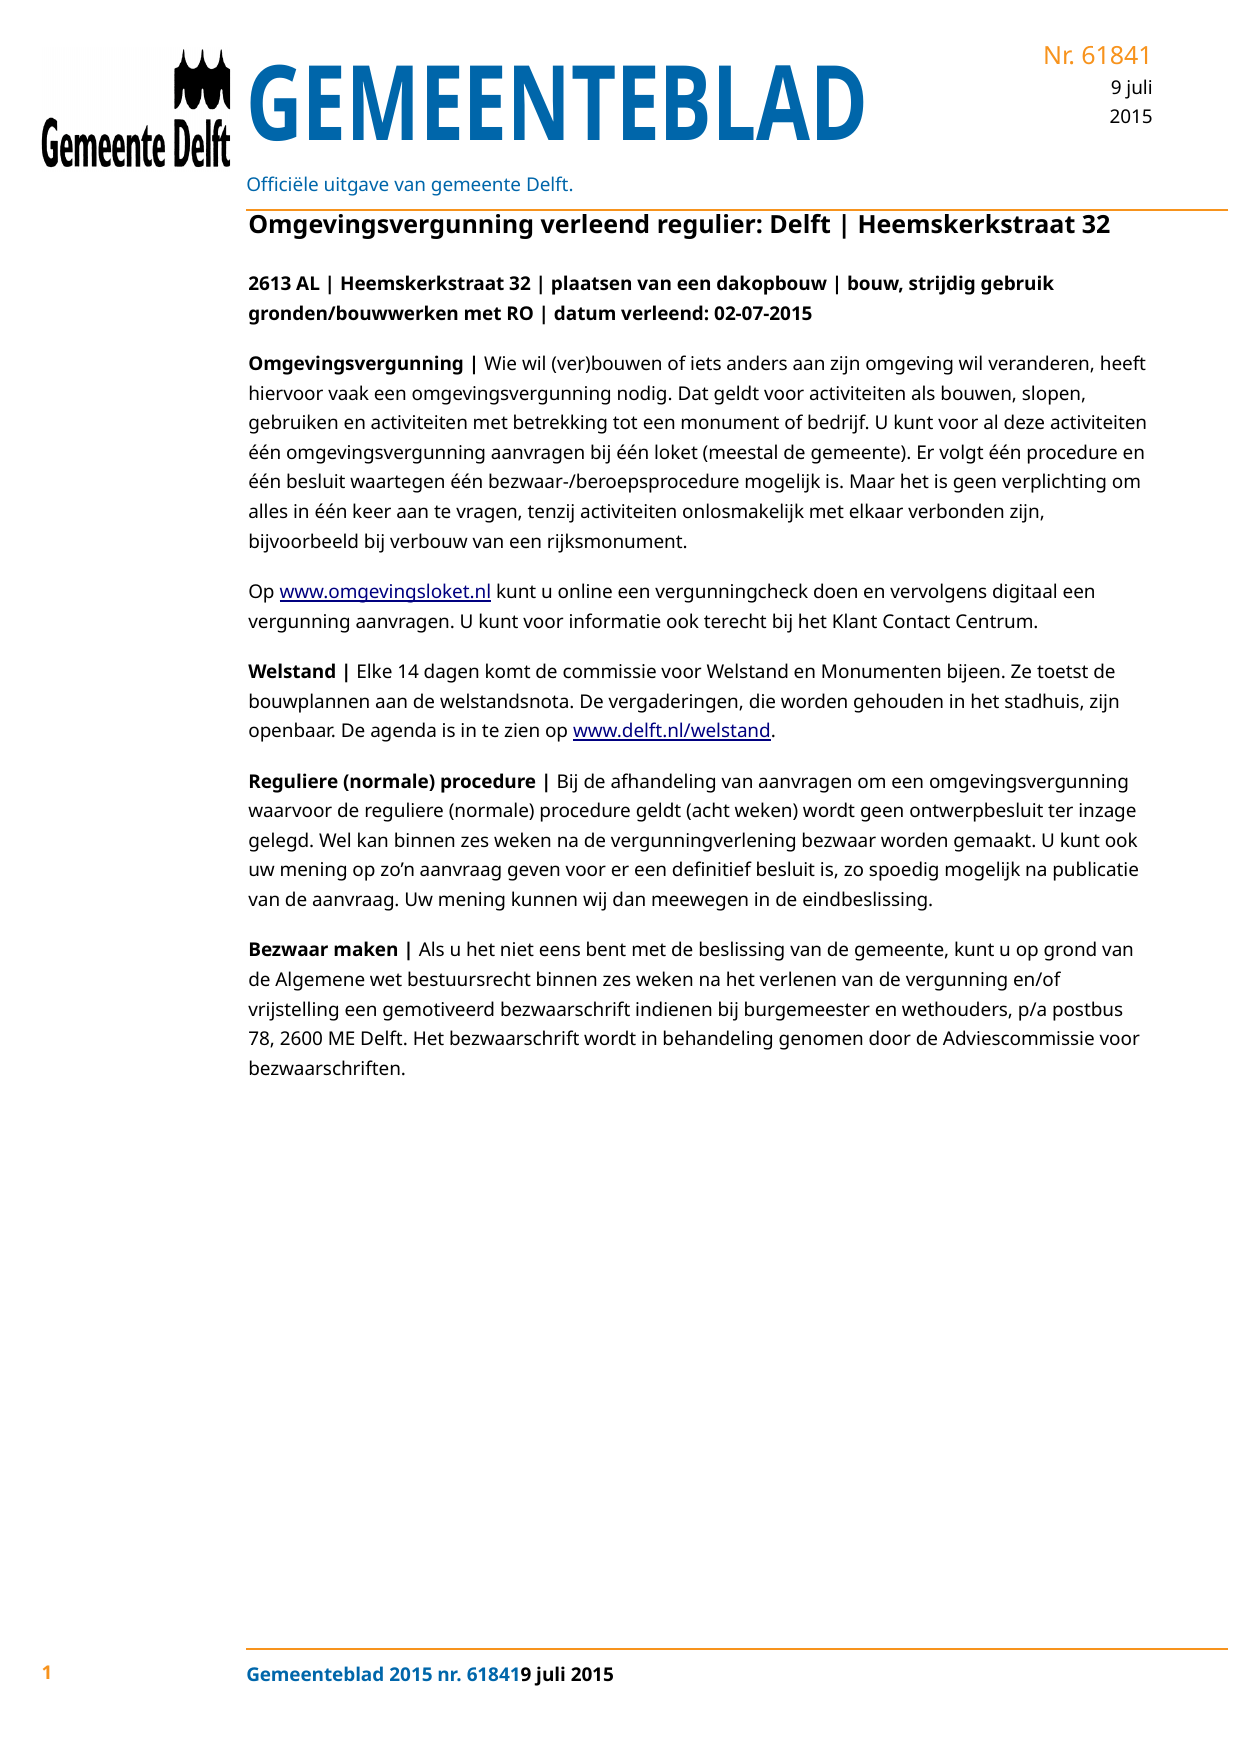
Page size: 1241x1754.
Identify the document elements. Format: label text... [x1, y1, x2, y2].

text Bezwaar maken | Als u het niet eens bent met de beslissing van de gemeente, kunt u op grond van de Algemene wet bestuursrecht binnen zes weken na het verlenen van de vergunning en/of vrijstelling een gemotiveerd bezwaarschrift indienen bij burgemeester en wethouders, p/a postbus 78, 2600 ME Delft. Het bezwaarschrift wordt in behandeling genomen door de Adviescommissie voor bezwaarschriften. [248, 937, 1152, 1081]
text 2613 AL | Heemskerkstraat 32 | plaatsen van een dakopbouw | bouw, strijdig gebruik gronden/bouwwerken met RO | datum verleend: 02-07-2015 [248, 270, 1152, 326]
text Omgevingsvergunning verleend regulier: Delft | Heemskerkstraat 32 [248, 211, 1152, 241]
picture [41, 47, 231, 172]
text Omgevingsvergunning | Wie wil (ver)bouwen of iets anders aan zijn omgeving wil veranderen, heeft hiervoor vaak een omgevingsvergunning nodig. Dat geldt voor activiteiten als bouwen, slopen, gebruiken en activiteiten met betrekking tot een monument of bedrijf. U kunt voor al deze activiteiten één omgevingsvergunning aanvragen bij één loket (meestal de gemeente). Er volgt één procedure en één besluit waartegen één bezwaar-/beroepsprocedure mogelijk is. Maar het is geen verplichting om alles in één keer aan te vragen, tenzij activiteiten onlosmakelijk met elkaar verbonden zijn, bijvoorbeeld bij verbouw van een rijksmonument. [248, 350, 1152, 553]
text Reguliere (normale) procedure | Bij de afhandeling van aanvragen om een omgevingsvergunning waarvoor de reguliere (normale) procedure geldt (acht weken) wordt geen ontwerpbesluit ter inzage gelegd. Wel kan binnen zes weken na de vergunningverlening bezwaar worden gemaakt. U kunt ook uw mening op zo’n aanvraag geven voor er een definitief besluit is, zo spoedig mogelijk na publicatie van de aanvraag. Uw mening kunnen wij dan meewegen in de eindbeslissing. [248, 768, 1152, 912]
text Welstand | Elke 14 dagen komt de commissie voor Welstand en Monumenten bijeen. Ze toetst de bouwplannen aan de welstandsnota. De vergaderingen, die worden gehouden in het stadhuis, zijn openbaar. De agenda is in te zien op www.delft.nl/welstand. [248, 658, 1152, 743]
text Op www.omgevingsloket.nl kunt u online een vergunningcheck doen en vervolgens digitaal een vergunning aanvragen. U kunt voor informatie ook terecht bij het Klant Contact Centrum. [248, 578, 1152, 633]
